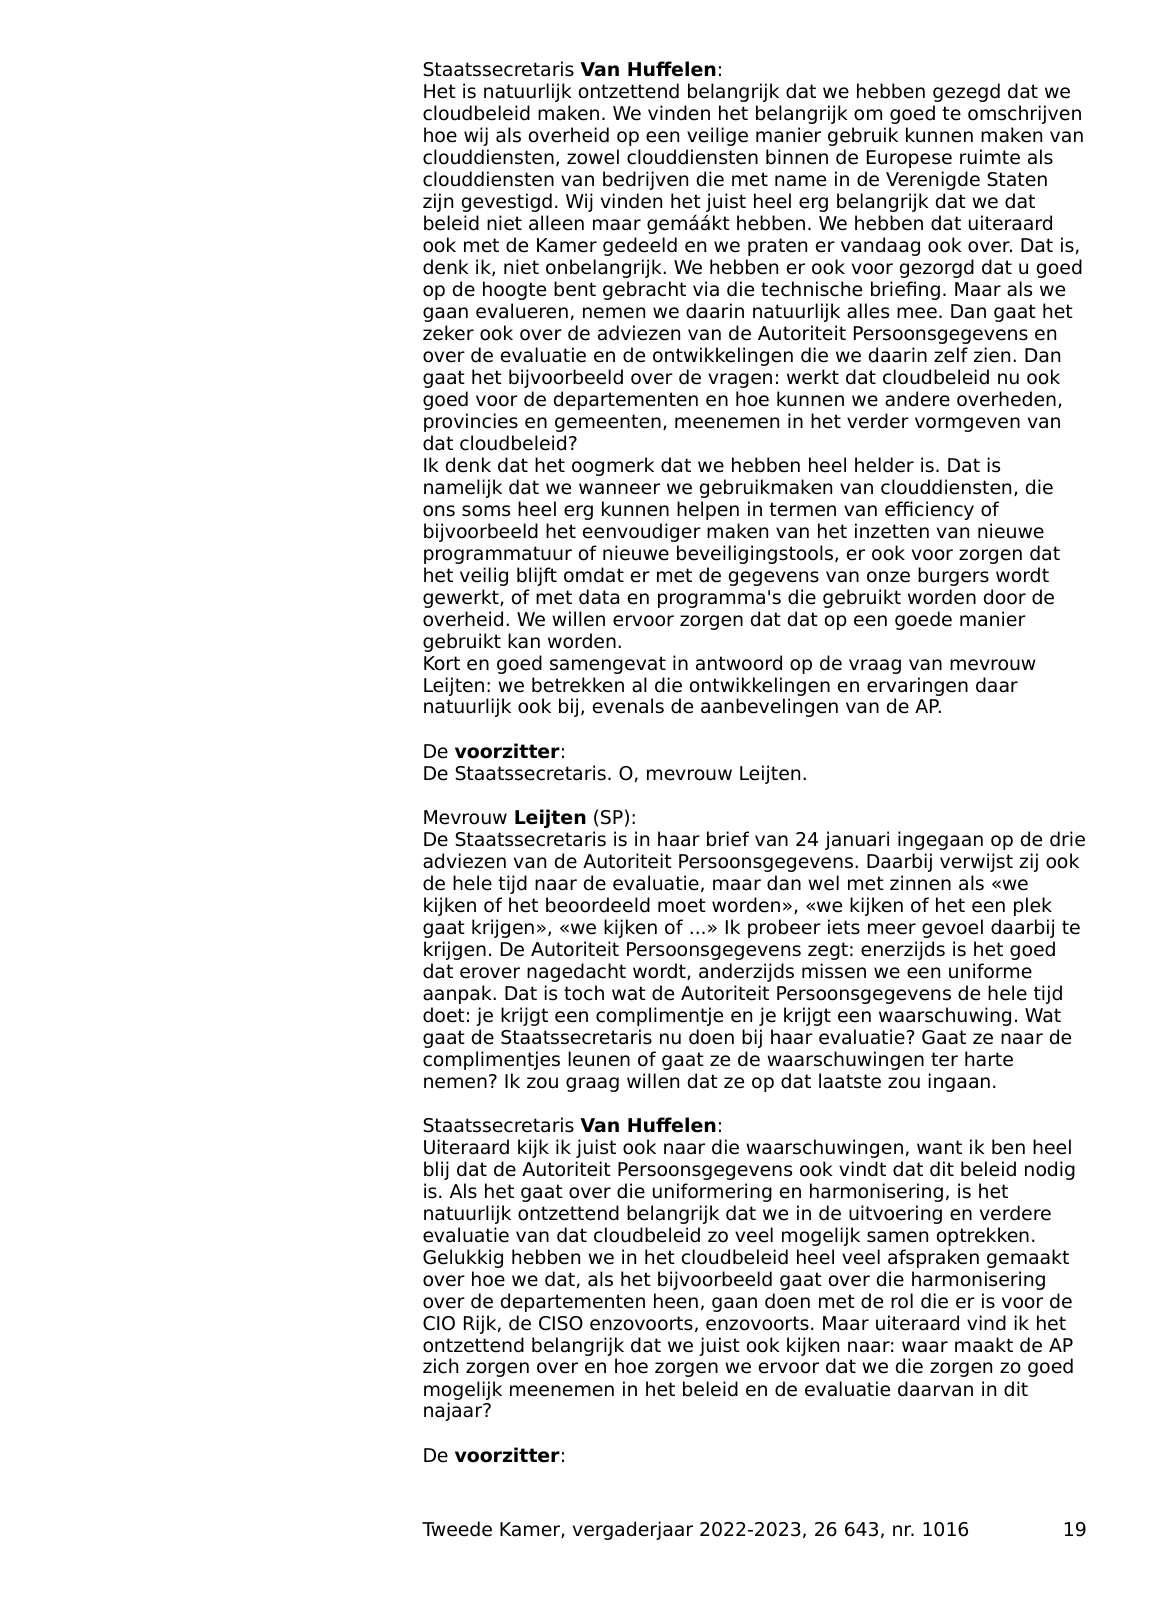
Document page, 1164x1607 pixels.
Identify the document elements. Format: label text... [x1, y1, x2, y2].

text Ik denk dat het oogmerk dat we hebben heel helder is. Dat is namelijk dat we wanneer we gebruikmaken van clouddiensten, die ons soms heel erg kunnen helpen in termen van efficiency of bijvoorbeeld het eenvoudiger maken van het inzetten van nieuwe programmatuur of nieuwe beveiligingstools, er ook voor zorgen dat het veilig blijft omdat er met de gegevens van onze burgers wordt gewerkt, of met data en programma's die gebruikt worden door de overheid. We willen ervoor zorgen dat dat op een goede manier gebruikt kan worden. [422, 455, 1087, 652]
text De voorzitter: [422, 741, 1087, 763]
text Kort en goed samengevat in antwoord op de vraag van mevrouw Leijten: we betrekken al die ontwikkelingen en ervaringen daar natuurlijk ook bij, evenals de aanbevelingen van de AP. [422, 652, 1087, 718]
text Uiteraard kijk ik juist ook naar die waarschuwingen, want ik ben heel blij dat de Autoriteit Persoonsgegevens ook vindt dat dit beleid nodig is. Als het gaat over die uniformering en harmonisering, is het natuurlijk ontzettend belangrijk dat we in de uitvoering en verdere evaluatie van dat cloudbeleid zo veel mogelijk samen optrekken. Gelukkig hebben we in het cloudbeleid heel veel afspraken gemaakt over hoe we dat, als het bijvoorbeeld gaat over die harmonisering over de departementen heen, gaan doen met de rol die er is voor de CIO Rijk, de CISO enzovoorts, enzovoorts. Maar uiteraard vind ik het ontzettend belangrijk dat we juist ook kijken naar: waar maakt de AP zich zorgen over en hoe zorgen we ervoor dat we die zorgen zo goed mogelijk meenemen in het beleid en de evaluatie daarvan in dit najaar? [422, 1137, 1087, 1422]
text De voorzitter: [422, 1444, 1087, 1467]
text Het is natuurlijk ontzettend belangrijk dat we hebben gezegd dat we cloudbeleid maken. We vinden het belangrijk om goed te omschrijven hoe wij als overheid op een veilige manier gebruik kunnen maken van clouddiensten, zowel clouddiensten binnen de Europese ruimte als clouddiensten van bedrijven die met name in de Verenigde Staten zijn gevestigd. Wij vinden het juist heel erg belangrijk dat we dat beleid niet alleen maar gemáákt hebben. We hebben dat uiteraard ook met de Kamer gedeeld en we praten er vandaag ook over. Dat is, denk ik, niet onbelangrijk. We hebben er ook voor gezorgd dat u goed op de hoogte bent gebracht via die technische briefing. Maar als we gaan evalueren, nemen we daarin natuurlijk alles mee. Dan gaat het zeker ook over de adviezen van de Autoriteit Persoonsgegevens en over de evaluatie en de ontwikkelingen die we daarin zelf zien. Dan gaat het bijvoorbeeld over de vragen: werkt dat cloudbeleid nu ook goed voor de departementen en hoe kunnen we andere overheden, provincies en gemeenten, meenemen in het verder vormgeven van dat cloudbeleid? [422, 81, 1087, 455]
text Staatssecretaris Van Huffelen: [422, 59, 1087, 81]
text De Staatssecretaris. O, mevrouw Leijten. [422, 763, 1087, 784]
text Staatssecretaris Van Huffelen: [422, 1115, 1087, 1137]
text De Staatssecretaris is in haar brief van 24 januari ingegaan op de drie adviezen van de Autoriteit Persoonsgegevens. Daarbij verwijst zij ook de hele tijd naar de evaluatie, maar dan wel met zinnen als «we kijken of het beoordeeld moet worden», «we kijken of het een plek gaat krijgen», «we kijken of ...» Ik probeer iets meer gevoel daarbij te krijgen. De Autoriteit Persoonsgegevens zegt: enerzijds is het goed dat erover nagedacht wordt, anderzijds missen we een uniforme aanpak. Dat is toch wat de Autoriteit Persoonsgegevens de hele tijd doet: je krijgt een complimentje en je krijgt een waarschuwing. Wat gaat de Staatssecretaris nu doen bij haar evaluatie? Gaat ze naar de complimentjes leunen of gaat ze de waarschuwingen ter harte nemen? Ik zou graag willen dat ze op dat laatste zou ingaan. [422, 829, 1087, 1092]
text Mevrouw Leijten (SP): [422, 807, 1087, 829]
